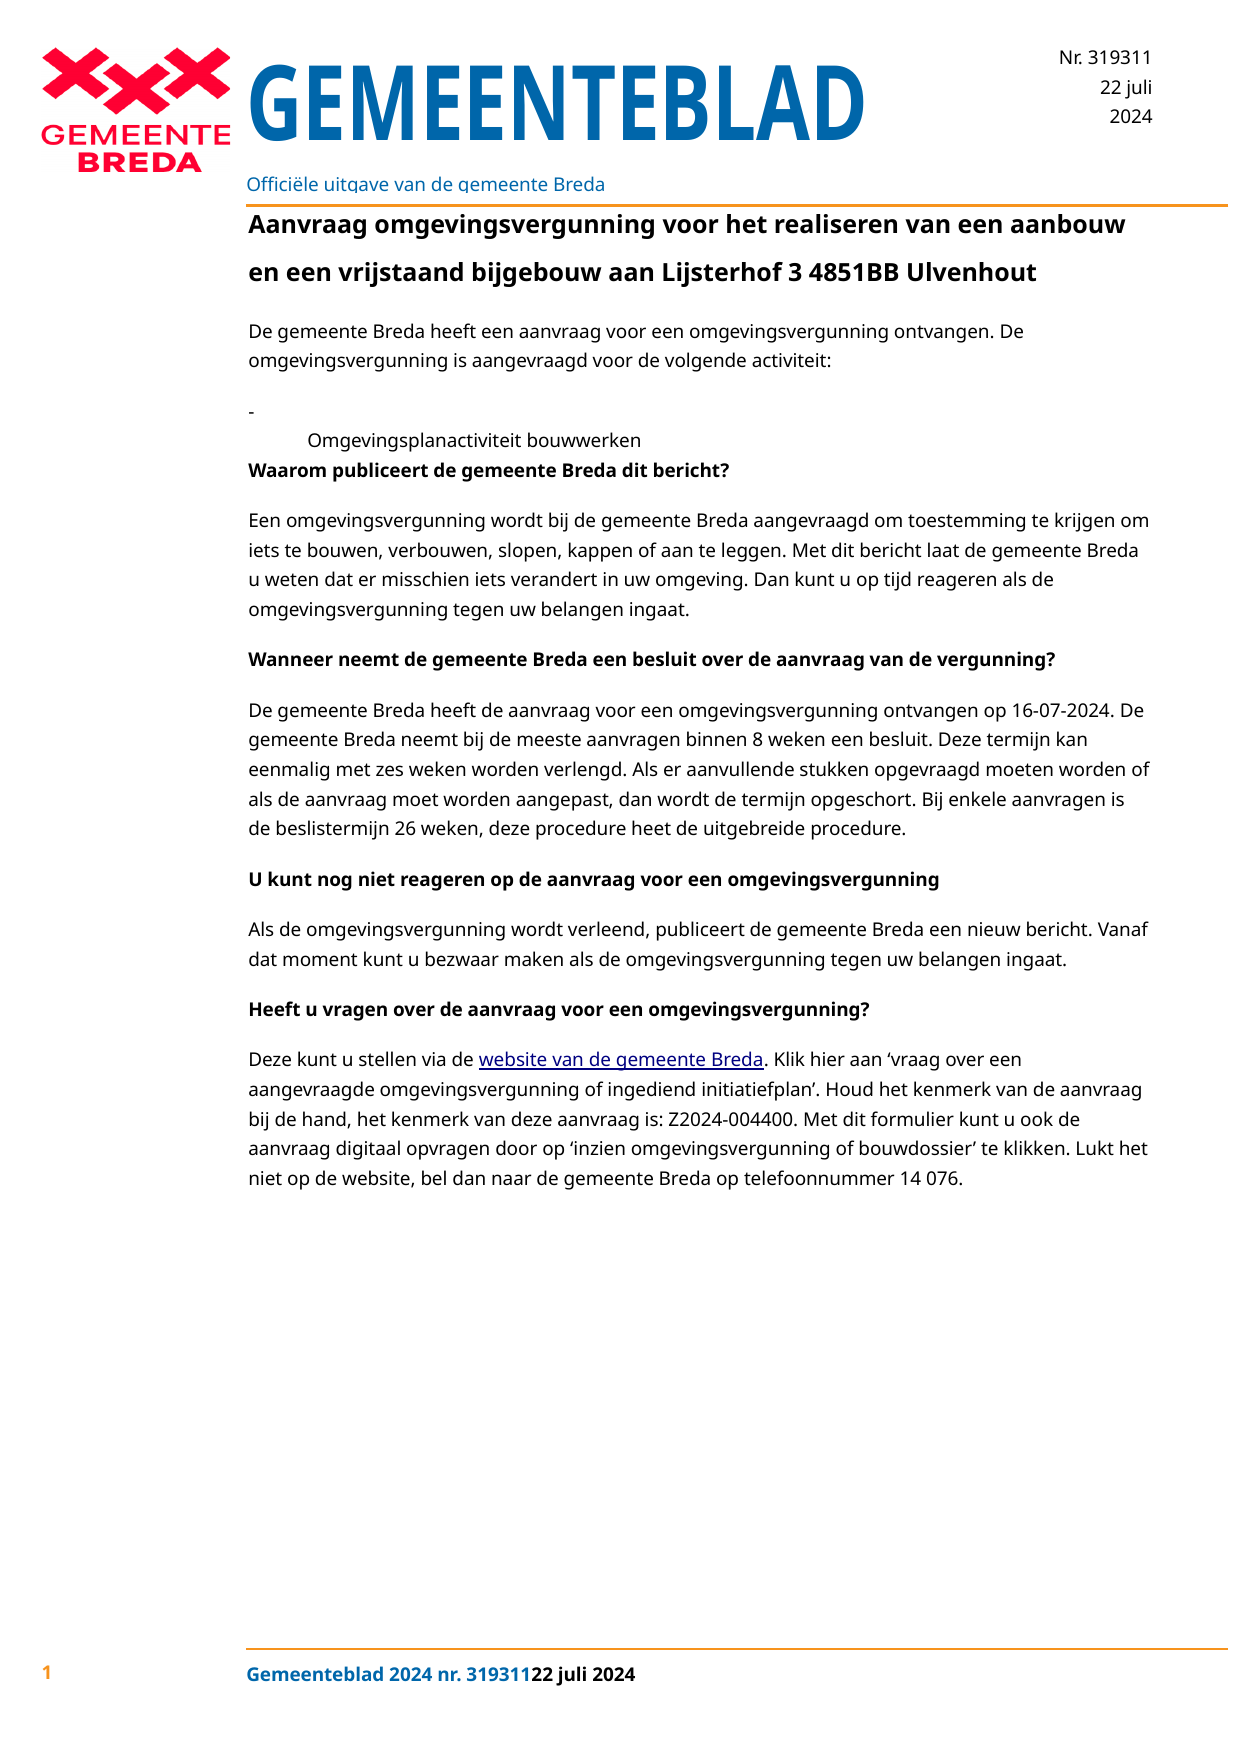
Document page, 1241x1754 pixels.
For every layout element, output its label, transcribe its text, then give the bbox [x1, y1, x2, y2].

text De gemeente Breda heeft de aanvraag voor een omgevingsvergunning ontvangen op 16-07-2024. De gemeente Breda neemt bij de meeste aanvragen binnen 8 weken een besluit. Deze termijn kan eenmalig met zes weken worden verlengd. Als er aanvullende stukken opgevraagd moeten worden of als de aanvraag moet worden aangepast, dan wordt de termijn opgeschort. Bij enkele aanvragen is de beslistermijn 26 weken, deze procedure heet de uitgebreide procedure. [248, 697, 1152, 841]
text U kunt nog niet reageren op de aanvraag voor een omgevingsvergunning [248, 866, 1152, 892]
text Deze kunt u stellen via de website van de gemeente Breda. Klik hier aan ‘vraag over een aangevraagde omgevingsvergunning of ingediend initiatiefplan’. Houd het kenmerk van de aanvraag bij de hand, het kenmerk van deze aanvraag is: Z2024-004400. Met dit formulier kunt u ook de aanvraag digitaal opvragen door op ‘inzien omgevingsvergunning of bouwdossier’ te klikken. Lukt het niet op de website, bel dan naar de gemeente Breda op telefoonnummer 14 076. [248, 1047, 1152, 1191]
text Een omgevingsvergunning wordt bij de gemeente Breda aangevraagd om toestemming te krijgen om iets te bouwen, verbouwen, slopen, kappen of aan te leggen. Met dit bericht laat de gemeente Breda u weten dat er misschien iets verandert in uw omgeving. Dan kunt u op tijd reageren als de omgevingsvergunning tegen uw belangen ingaat. [248, 507, 1152, 622]
text Aanvraag omgevingsvergunning voor het realiseren van een aanbouw en een vrijstaand bijgebouw aan Lijsterhof 3 4851BB Ulvenhout [248, 207, 1152, 288]
list Omgevingsplanactiviteit bouwwerken [248, 427, 1152, 453]
text Heeft u vragen over de aanvraag voor een omgevingsvergunning? [248, 996, 1152, 1022]
text Als de omgevingsvergunning wordt verleend, publiceert de gemeente Breda een nieuw bericht. Vanaf dat moment kunt u bezwaar maken als de omgevingsvergunning tegen uw belangen ingaat. [248, 916, 1152, 972]
picture [41, 47, 231, 172]
text Wanneer neemt de gemeente Breda een besluit over de aanvraag van de vergunning? [248, 647, 1152, 672]
text De gemeente Breda heeft een aanvraag voor een omgevingsvergunning ontvangen. De omgevingsvergunning is aangevraagd voor de volgende activiteit: [248, 318, 1152, 373]
text Waarom publiceert de gemeente Breda dit bericht? [248, 457, 1152, 483]
